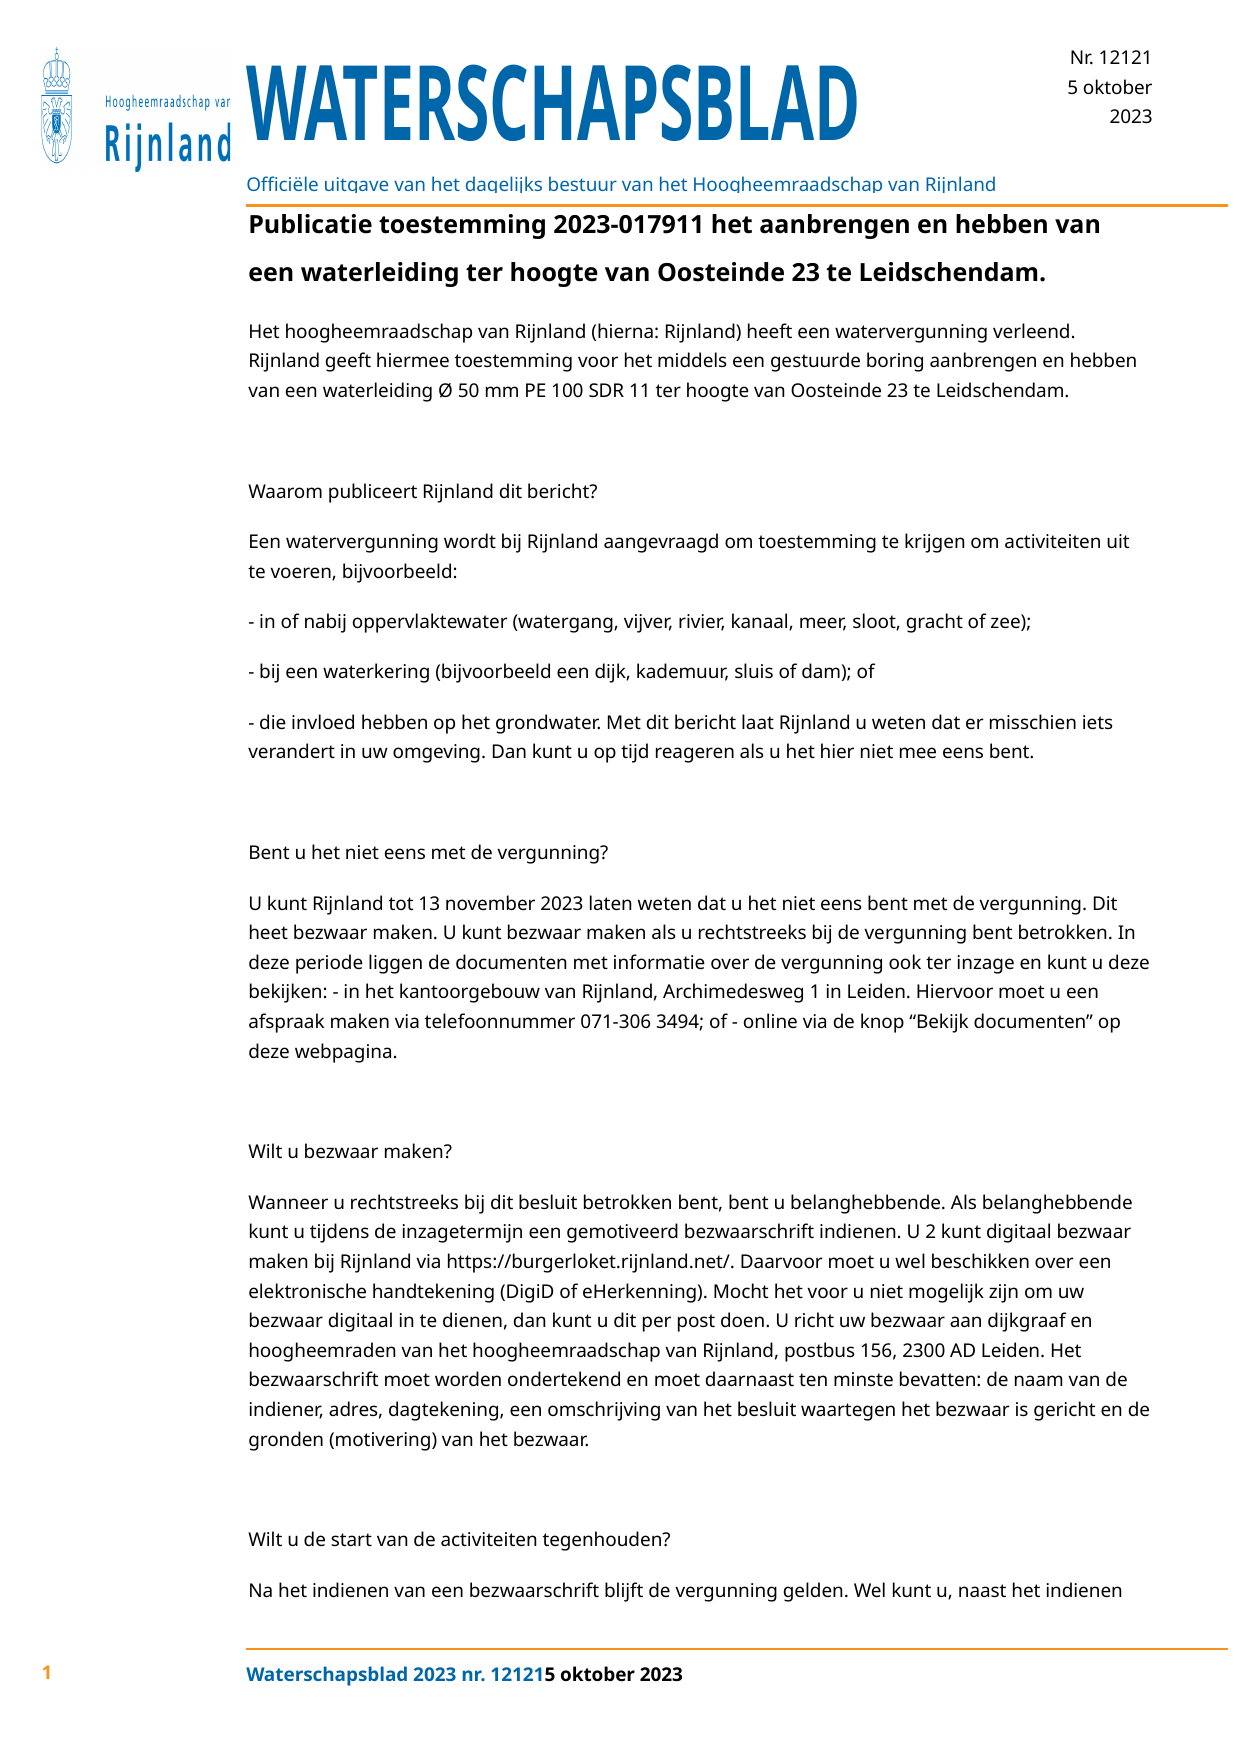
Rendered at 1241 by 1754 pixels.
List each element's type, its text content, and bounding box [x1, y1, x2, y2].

text - bij een waterkering (bijvoorbeeld een dijk, kademuur, sluis of dam); of [248, 659, 1152, 684]
text Wanneer u rechtstreeks bij dit besluit betrokken bent, bent u belanghebbende. Als belanghebbende kunt u tijdens de inzagetermijn een gemotiveerd bezwaarschrift indienen. U 2 kunt digitaal bezwaar maken bij Rijnland via https://burgerloket.rijnland.net/. Daarvoor moet u wel beschikken over een elektronische handtekening (DigiD of eHerkenning). Mocht het voor u niet mogelijk zijn om uw bezwaar digitaal in te dienen, dan kunt u dit per post doen. U richt uw bezwaar aan dijkgraaf en hoogheemraden van het hoogheemraadschap van Rijnland, postbus 156, 2300 AD Leiden. Het bezwaarschrift moet worden ondertekend en moet daarnaast ten minste bevatten: de naam van de indiener, adres, dagtekening, een omschrijving van het besluit waartegen het bezwaar is gericht en de gronden (motivering) van het bezwaar. [248, 1189, 1152, 1452]
text Na het indienen van een bezwaarschrift blijft de vergunning gelden. Wel kunt u, naast het indienen [248, 1577, 1152, 1603]
picture [41, 47, 231, 172]
text Een watervergunning wordt bij Rijnland aangevraagd om toestemming te krijgen om activiteiten uit te voeren, bijvoorbeeld: [248, 528, 1152, 584]
text Publicatie toestemming 2023-017911 het aanbrengen en hebben van een waterleiding ter hoogte van Oosteinde 23 te Leidschendam. [248, 207, 1152, 288]
text Het hoogheemraadschap van Rijnland (hierna: Rijnland) heeft een watervergunning verleend. Rijnland geeft hiermee toestemming voor het middels een gestuurde boring aanbrengen en hebben van een waterleiding Ø 50 mm PE 100 SDR 11 ter hoogte van Oosteinde 23 te Leidschendam. [248, 318, 1152, 403]
text Waarom publiceert Rijnland dit bericht? [248, 478, 1152, 504]
text - in of nabij oppervlaktewater (watergang, vijver, rivier, kanaal, meer, sloot, gracht of zee); [248, 608, 1152, 634]
text - die invloed hebben op het grondwater. Met dit bericht laat Rijnland u weten dat er misschien iets verandert in uw omgeving. Dan kunt u op tijd reageren als u het hier niet mee eens bent. [248, 709, 1152, 764]
text U kunt Rijnland tot 13 november 2023 laten weten dat u het niet eens bent met de vergunning. Dit heet bezwaar maken. U kunt bezwaar maken als u rechtstreeks bij de vergunning bent betrokken. In deze periode liggen de documenten met informatie over de vergunning ook ter inzage en kunt u deze bekijken: - in het kantoorgebouw van Rijnland, Archimedesweg 1 in Leiden. Hiervoor moet u een afspraak maken via telefoonnummer 071-306 3494; of - online via de knop “Bekijk documenten” op deze webpagina. [248, 890, 1152, 1064]
text Wilt u de start van de activiteiten tegenhouden? [248, 1527, 1152, 1552]
text Bent u het niet eens met de vergunning? [248, 839, 1152, 865]
text Wilt u bezwaar maken? [248, 1139, 1152, 1164]
